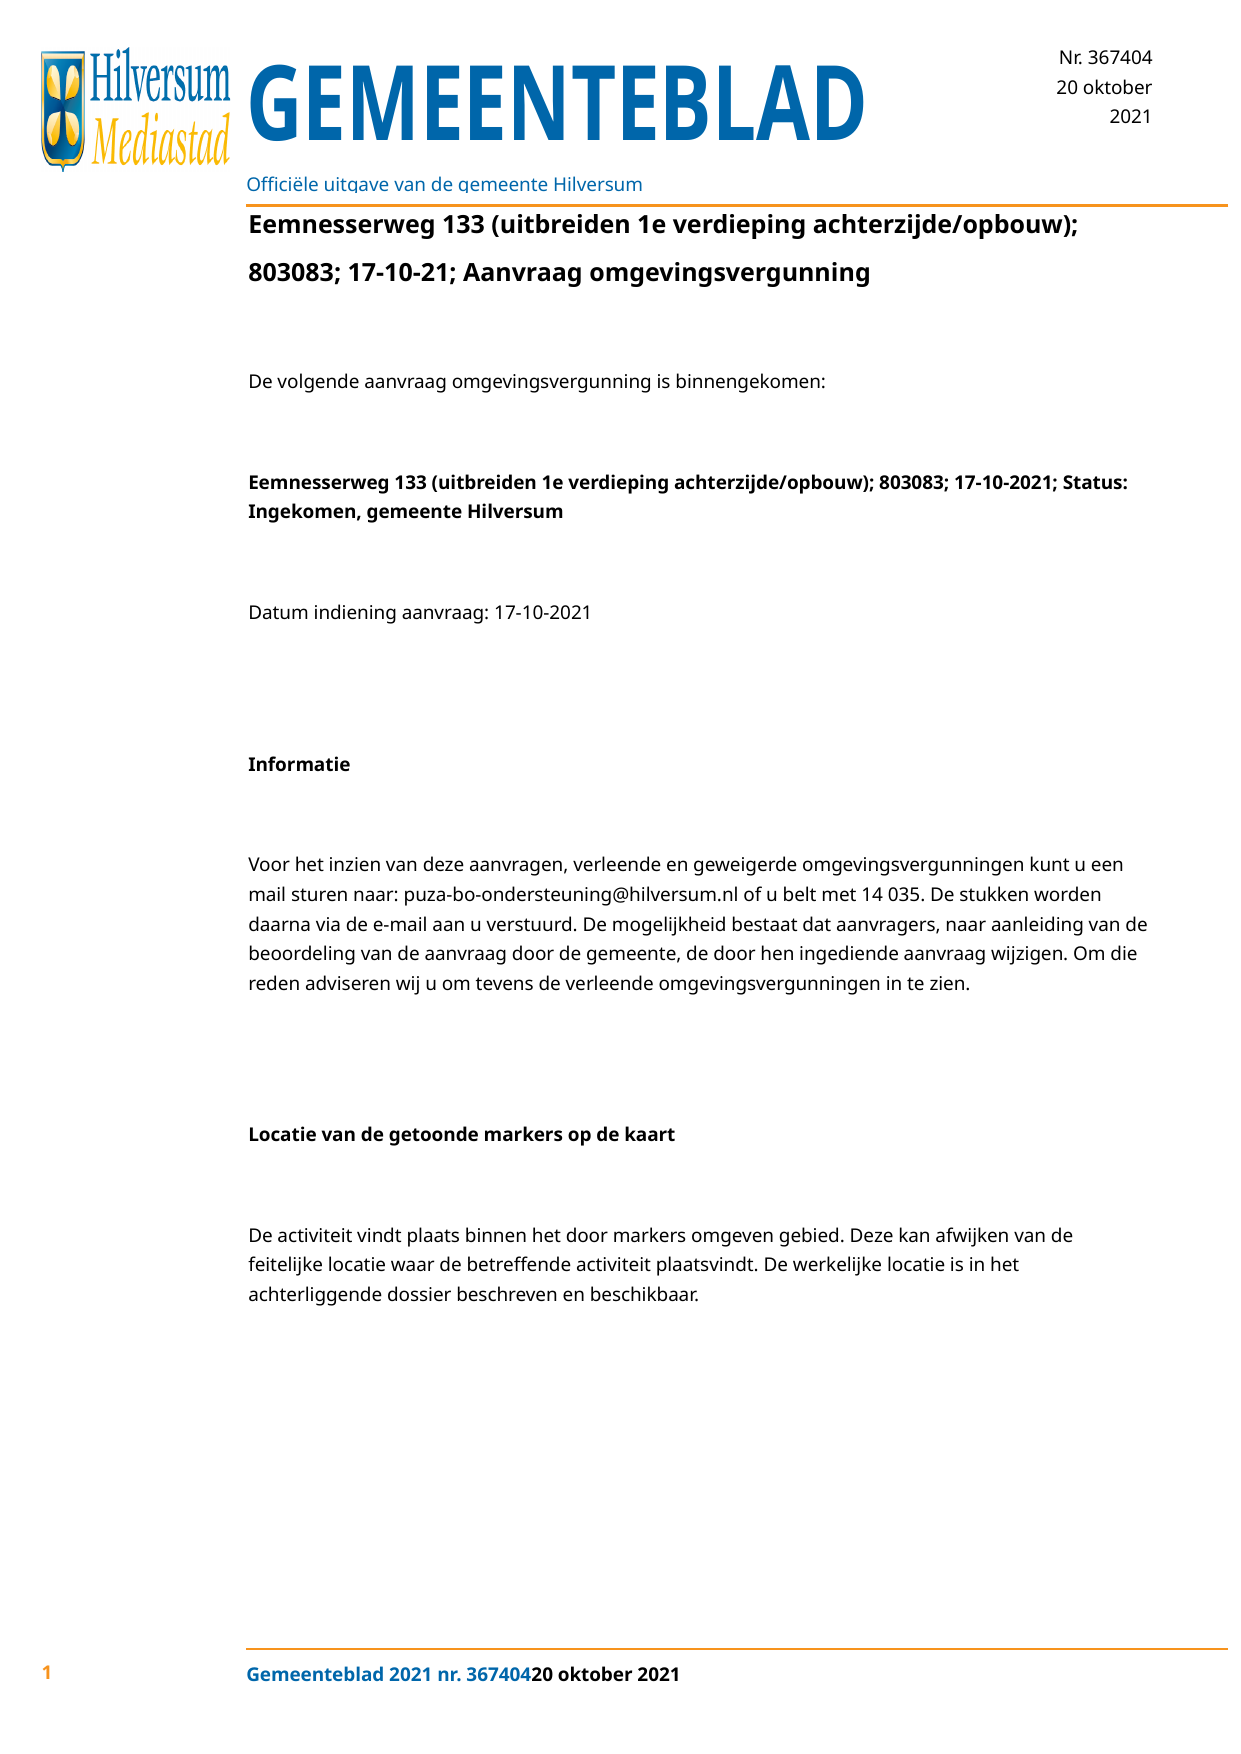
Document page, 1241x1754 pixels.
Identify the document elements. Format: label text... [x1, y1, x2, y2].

text Voor het inzien van deze aanvragen, verleende en geweigerde omgevingsvergunningen kunt u een mail sturen naar: puza-bo-ondersteuning@hilversum.nl of u belt met 14 035. De stukken worden daarna via de e-mail aan u verstuurd. De mogelijkheid bestaat dat aanvragers, naar aanleiding van de beoordeling van de aanvraag door de gemeente, de door hen ingediende aanvraag wijzigen. Om die reden adviseren wij u om tevens de verleende omgevingsvergunningen in te zien. [248, 852, 1152, 996]
text Locatie van de getoonde markers op de kaart [248, 1121, 1152, 1147]
text Informatie [248, 751, 1152, 777]
text Datum indiening aanvraag: 17-10-2021 [248, 599, 1152, 625]
text Eemnesserweg 133 (uitbreiden 1e verdieping achterzijde/opbouw); 803083; 17-10-21; Aanvraag omgevingsvergunning [248, 207, 1152, 288]
picture [41, 47, 231, 172]
text Eemnesserweg 133 (uitbreiden 1e verdieping achterzijde/opbouw); 803083; 17-10-2021; Status: Ingekomen, gemeente Hilversum [248, 469, 1152, 524]
text De volgende aanvraag omgevingsvergunning is binnengekomen: [248, 368, 1152, 394]
text De activiteit vindt plaats binnen het door markers omgeven gebied. Deze kan afwijken van de feitelijke locatie waar de betreffende activiteit plaatsvindt. De werkelijke locatie is in het achterliggende dossier beschreven en beschikbaar. [248, 1222, 1152, 1307]
